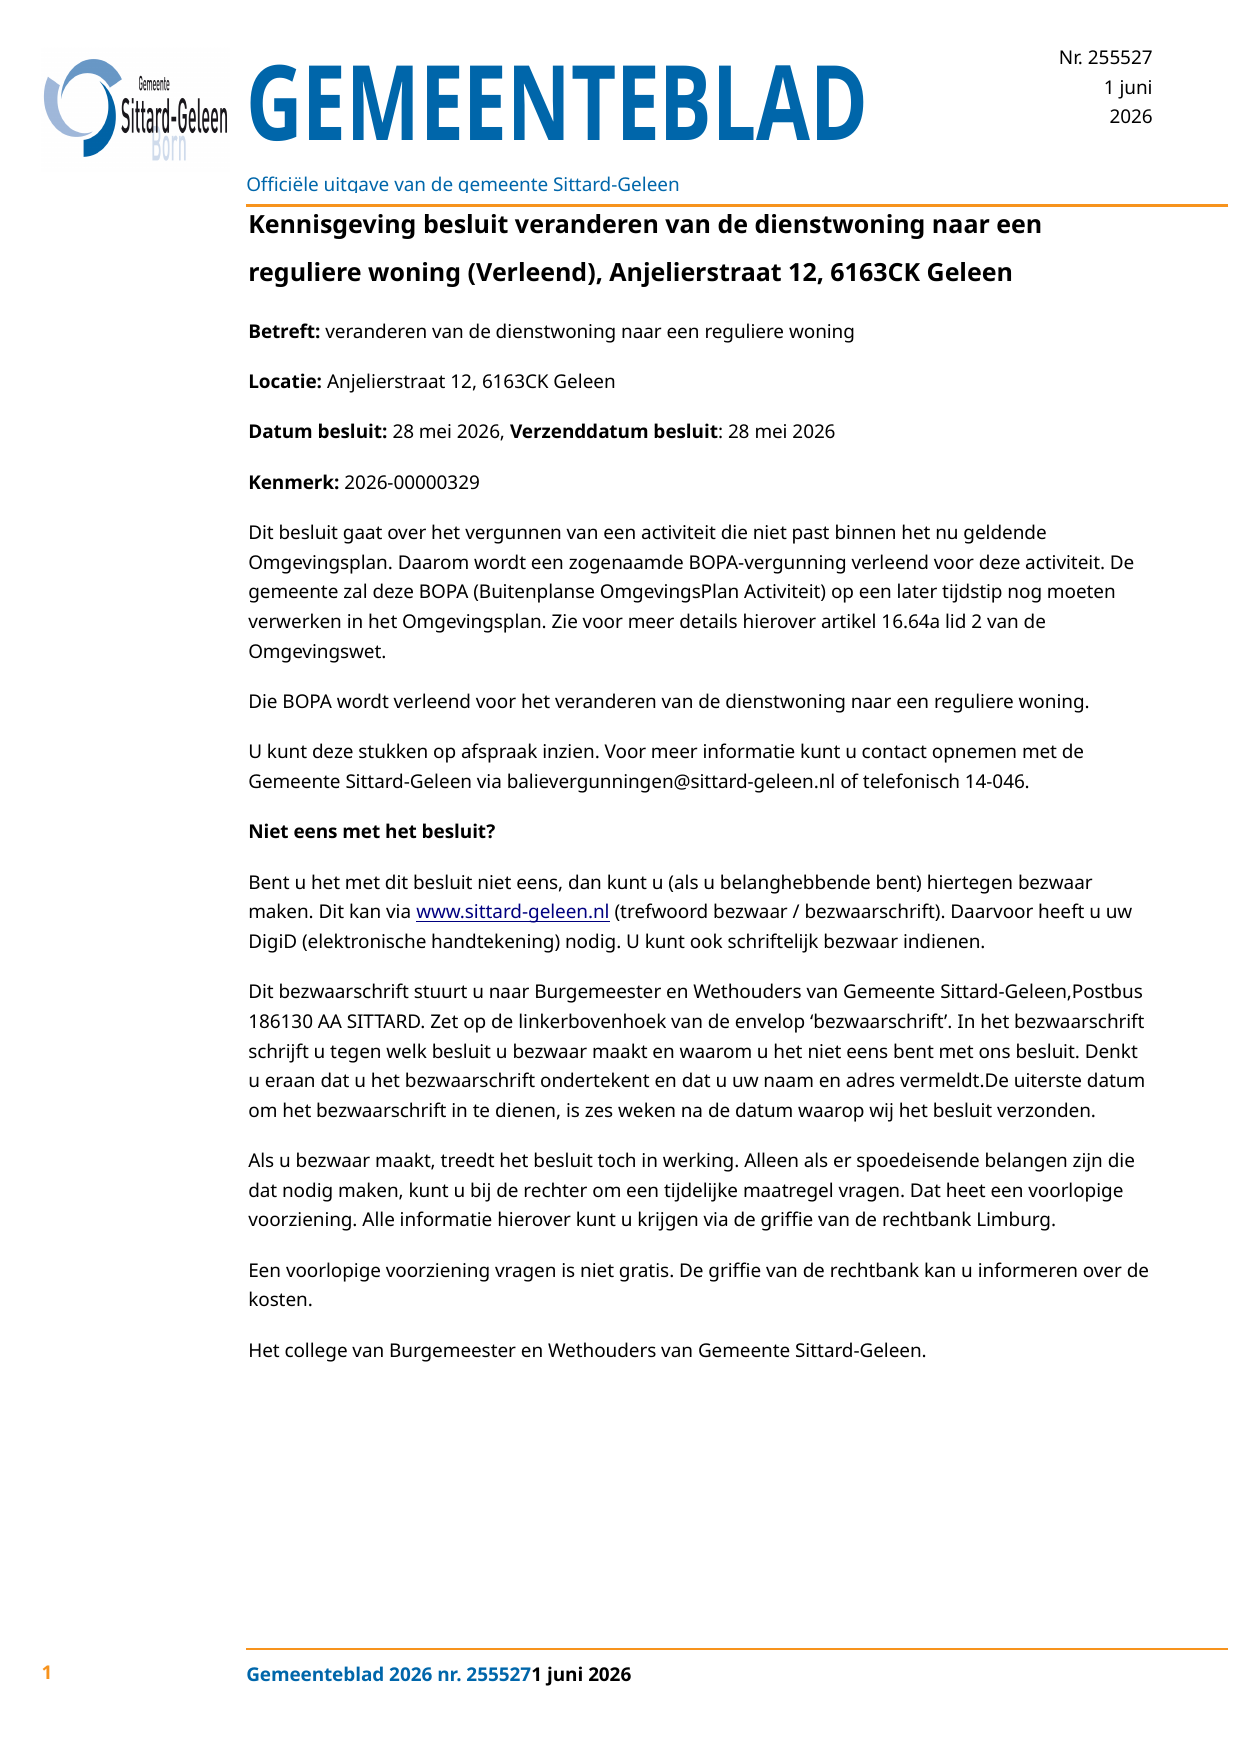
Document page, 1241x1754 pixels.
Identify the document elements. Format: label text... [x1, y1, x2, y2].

text Een voorlopige voorziening vragen is niet gratis. De griffie van de rechtbank kan u informeren over de kosten. [248, 1257, 1152, 1312]
text Locatie: Anjelierstraat 12, 6163CK Geleen [248, 368, 1152, 394]
text U kunt deze stukken op afspraak inzien. Voor meer informatie kunt u contact opnemen met de Gemeente Sittard-Geleen via balievergunningen@sittard-geleen.nl of telefonisch 14-046. [248, 739, 1152, 794]
text Niet eens met het besluit? [248, 819, 1152, 844]
text Betreft: veranderen van de dienstwoning naar een reguliere woning [248, 318, 1152, 344]
text Datum besluit: 28 mei 2026, Verzenddatum besluit: 28 mei 2026 [248, 419, 1152, 444]
text Kenmerk: 2026-00000329 [248, 469, 1152, 495]
text Dit besluit gaat over het vergunnen van een activiteit die niet past binnen het nu geldende Omgevingsplan. Daarom wordt een zogenaamde BOPA-vergunning verleend voor deze activiteit. De gemeente zal deze BOPA (Buitenplanse OmgevingsPlan Activiteit) op een later tijdstip nog moeten verwerken in het Omgevingsplan. Zie voor meer details hierover artikel 16.64a lid 2 van de Omgevingswet. [248, 519, 1152, 664]
text Als u bezwaar maakt, treedt het besluit toch in werking. Alleen als er spoedeisende belangen zijn die dat nodig maken, kunt u bij de rechter om een tijdelijke maatregel vragen. Dat heet een voorlopige voorziening. Alle informatie hierover kunt u krijgen via de griffie van de rechtbank Limburg. [248, 1147, 1152, 1232]
text Kennisgeving besluit veranderen van de dienstwoning naar een reguliere woning (Verleend), Anjelierstraat 12, 6163CK Geleen [248, 207, 1152, 288]
text Die BOPA wordt verleend voor het veranderen van de dienstwoning naar een reguliere woning. [248, 688, 1152, 714]
text Dit bezwaarschrift stuurt u naar Burgemeester en Wethouders van Gemeente Sittard-Geleen,Postbus 186130 AA SITTARD. Zet op de linkerbovenhoek van de envelop ‘bezwaarschrift’. In het bezwaarschrift schrijft u tegen welk besluit u bezwaar maakt en waarom u het niet eens bent met ons besluit. Denkt u eraan dat u het bezwaarschrift ondertekent en dat u uw naam en adres vermeldt.De uiterste datum om het bezwaarschrift in te dienen, is zes weken na de datum waarop wij het besluit verzonden. [248, 979, 1152, 1123]
text Het college van Burgemeester en Wethouders van Gemeente Sittard-Geleen. [248, 1337, 1152, 1363]
picture [41, 47, 231, 172]
text Bent u het met dit besluit niet eens, dan kunt u (als u belanghebbende bent) hiertegen bezwaar maken. Dit kan via www.sittard-geleen.nl (trefwoord bezwaar / bezwaarschrift). Daarvoor heeft u uw DigiD (elektronische handtekening) nodig. U kunt ook schriftelijk bezwaar indienen. [248, 869, 1152, 954]
